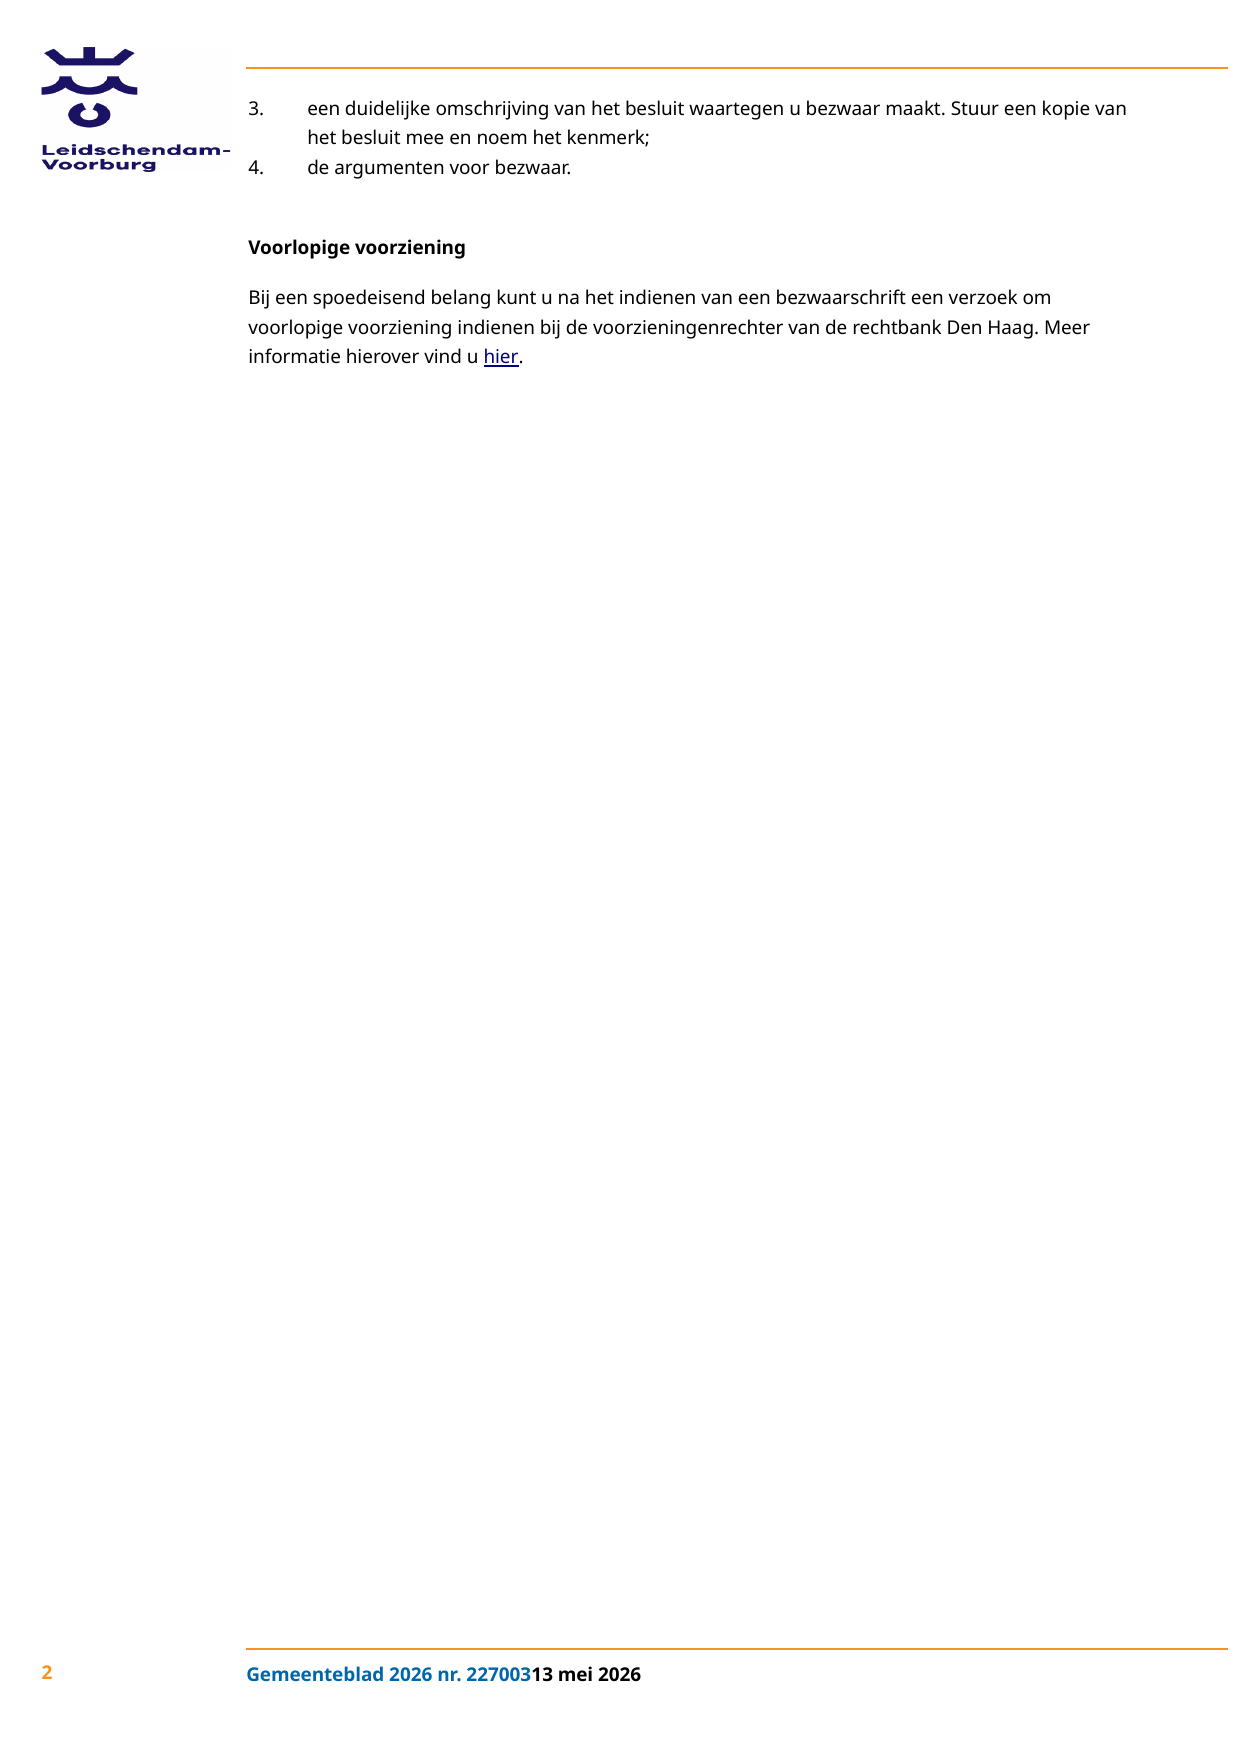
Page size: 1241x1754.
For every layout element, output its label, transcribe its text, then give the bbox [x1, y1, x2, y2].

list een duidelijke omschrijving van het besluit waartegen u bezwaar maakt. Stuur een kopie van het besluit mee en noem het kenmerk; [248, 95, 1152, 150]
list de argumenten voor bezwaar. [248, 154, 1152, 180]
picture [41, 47, 231, 172]
text Voorlopige voorziening [248, 234, 1152, 260]
text Bij een spoedeisend belang kunt u na het indienen van een bezwaarschrift een verzoek om voorlopige voorziening indienen bij de voorzieningenrechter van de rechtbank Den Haag. Meer informatie hierover vind u hier. [248, 284, 1152, 369]
